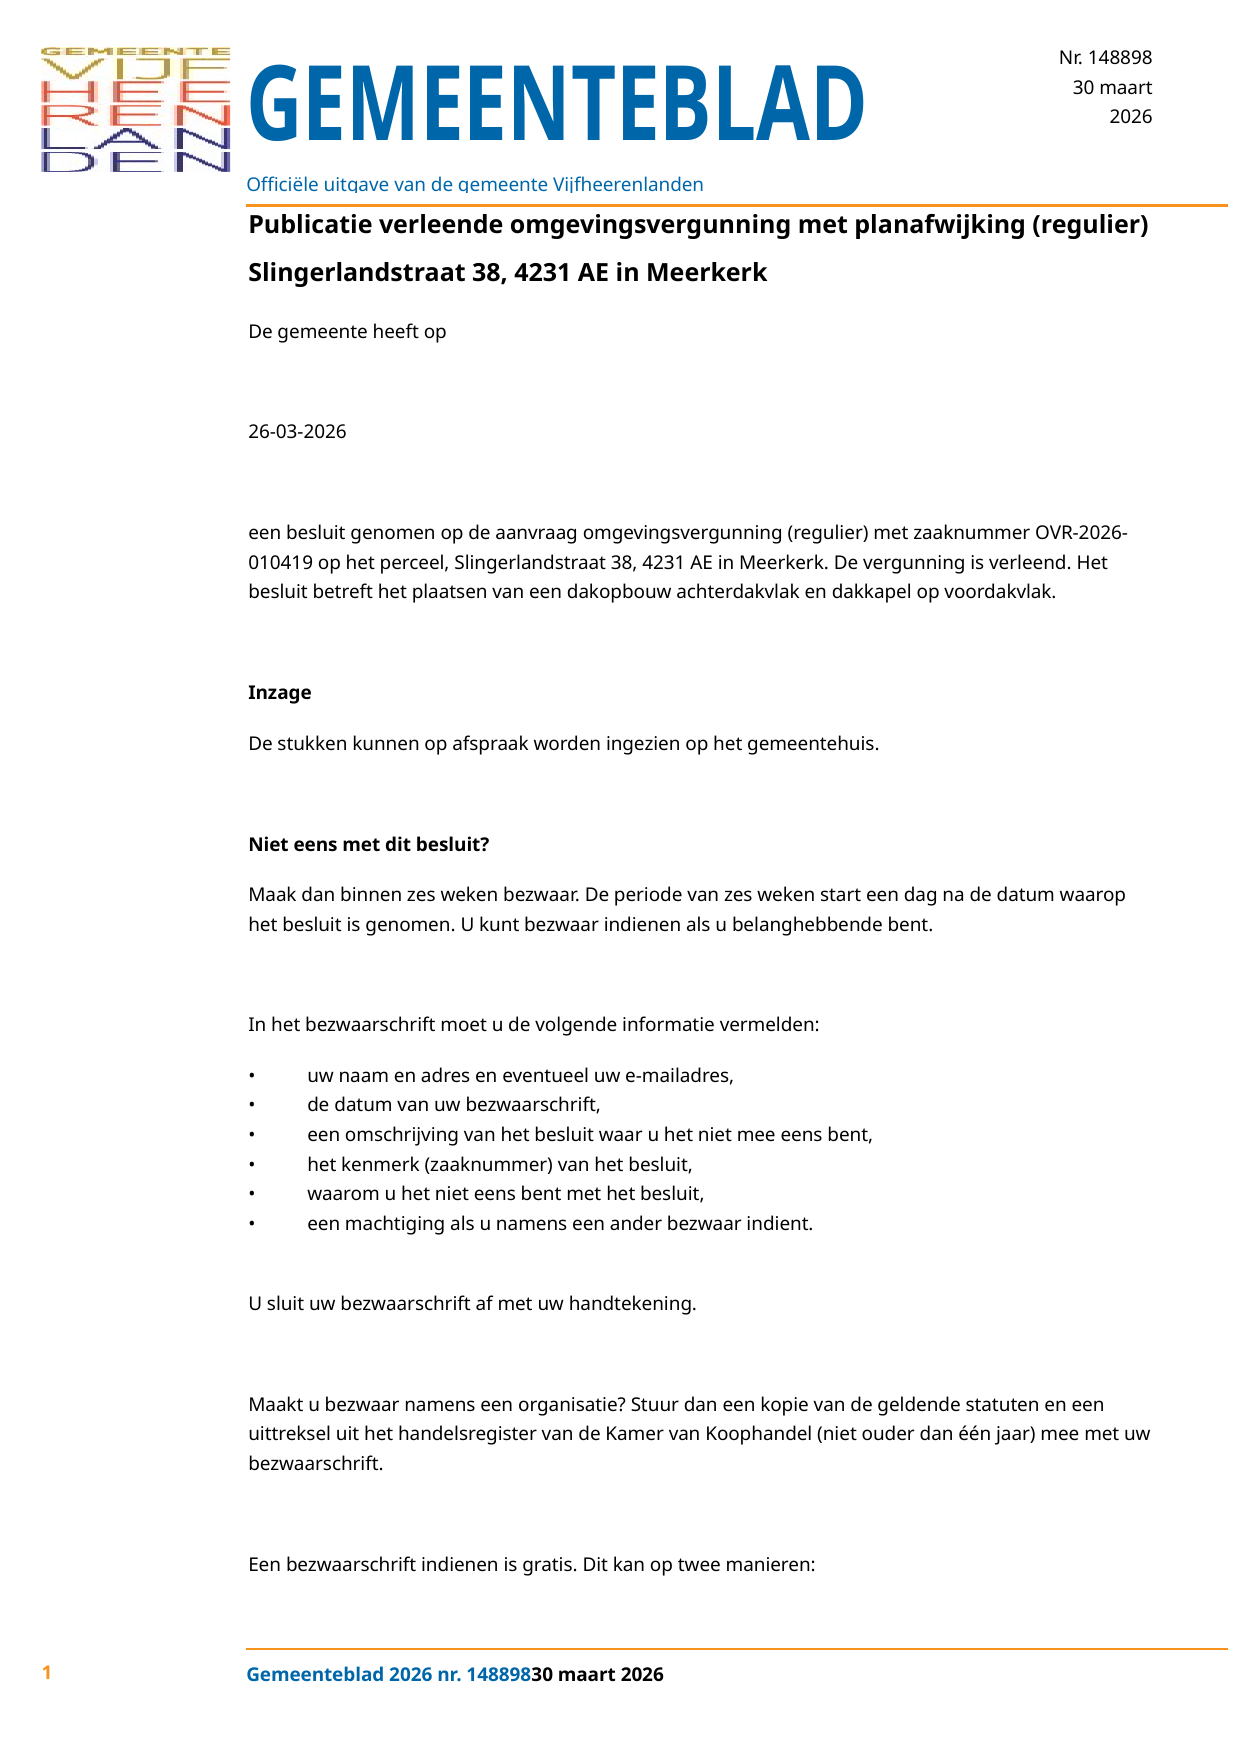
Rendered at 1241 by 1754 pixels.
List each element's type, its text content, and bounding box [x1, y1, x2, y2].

text Publicatie verleende omgevingsvergunning met planafwijking (regulier) Slingerlandstraat 38, 4231 AE in Meerkerk [248, 207, 1152, 288]
text In het bezwaarschrift moet u de volgende informatie vermelden: [248, 1012, 1152, 1037]
list een machtiging als u namens een ander bezwaar indient. [248, 1210, 1152, 1236]
text Maak dan binnen zes weken bezwaar. De periode van zes weken start een dag na de datum waarop het besluit is genomen. U kunt bezwaar indienen als u belanghebbende bent. [248, 881, 1152, 937]
text Inzage [248, 679, 1152, 705]
text Een bezwaarschrift indienen is gratis. Dit kan op twee manieren: [248, 1551, 1152, 1577]
text Maakt u bezwaar namens een organisatie? Stuur dan een kopie van de geldende statuten en een uittreksel uit het handelsregister van de Kamer van Koophandel (niet ouder dan één jaar) mee met uw bezwaarschrift. [248, 1391, 1152, 1476]
text een besluit genomen op de aanvraag omgevingsvergunning (regulier) met zaaknummer OVR-2026-010419 op het perceel, Slingerlandstraat 38, 4231 AE in Meerkerk. De vergunning is verleend. Het besluit betreft het plaatsen van een dakopbouw achterdakvlak en dakkapel op voordakvlak. [248, 519, 1152, 604]
text De stukken kunnen op afspraak worden ingezien op het gemeentehuis. [248, 730, 1152, 756]
list het kenmerk (zaaknummer) van het besluit, [248, 1151, 1152, 1177]
list de datum van uw bezwaarschrift, [248, 1092, 1152, 1117]
list waarom u het niet eens bent met het besluit, [248, 1180, 1152, 1206]
list uw naam en adres en eventueel uw e-mailadres, [248, 1062, 1152, 1088]
text U sluit uw bezwaarschrift af met uw handtekening. [248, 1290, 1152, 1316]
text De gemeente heeft op [248, 318, 1152, 344]
text Niet eens met dit besluit? [248, 831, 1152, 857]
picture [41, 47, 231, 172]
text 26-03-2026 [248, 419, 1152, 444]
list een omschrijving van het besluit waar u het niet mee eens bent, [248, 1121, 1152, 1147]
